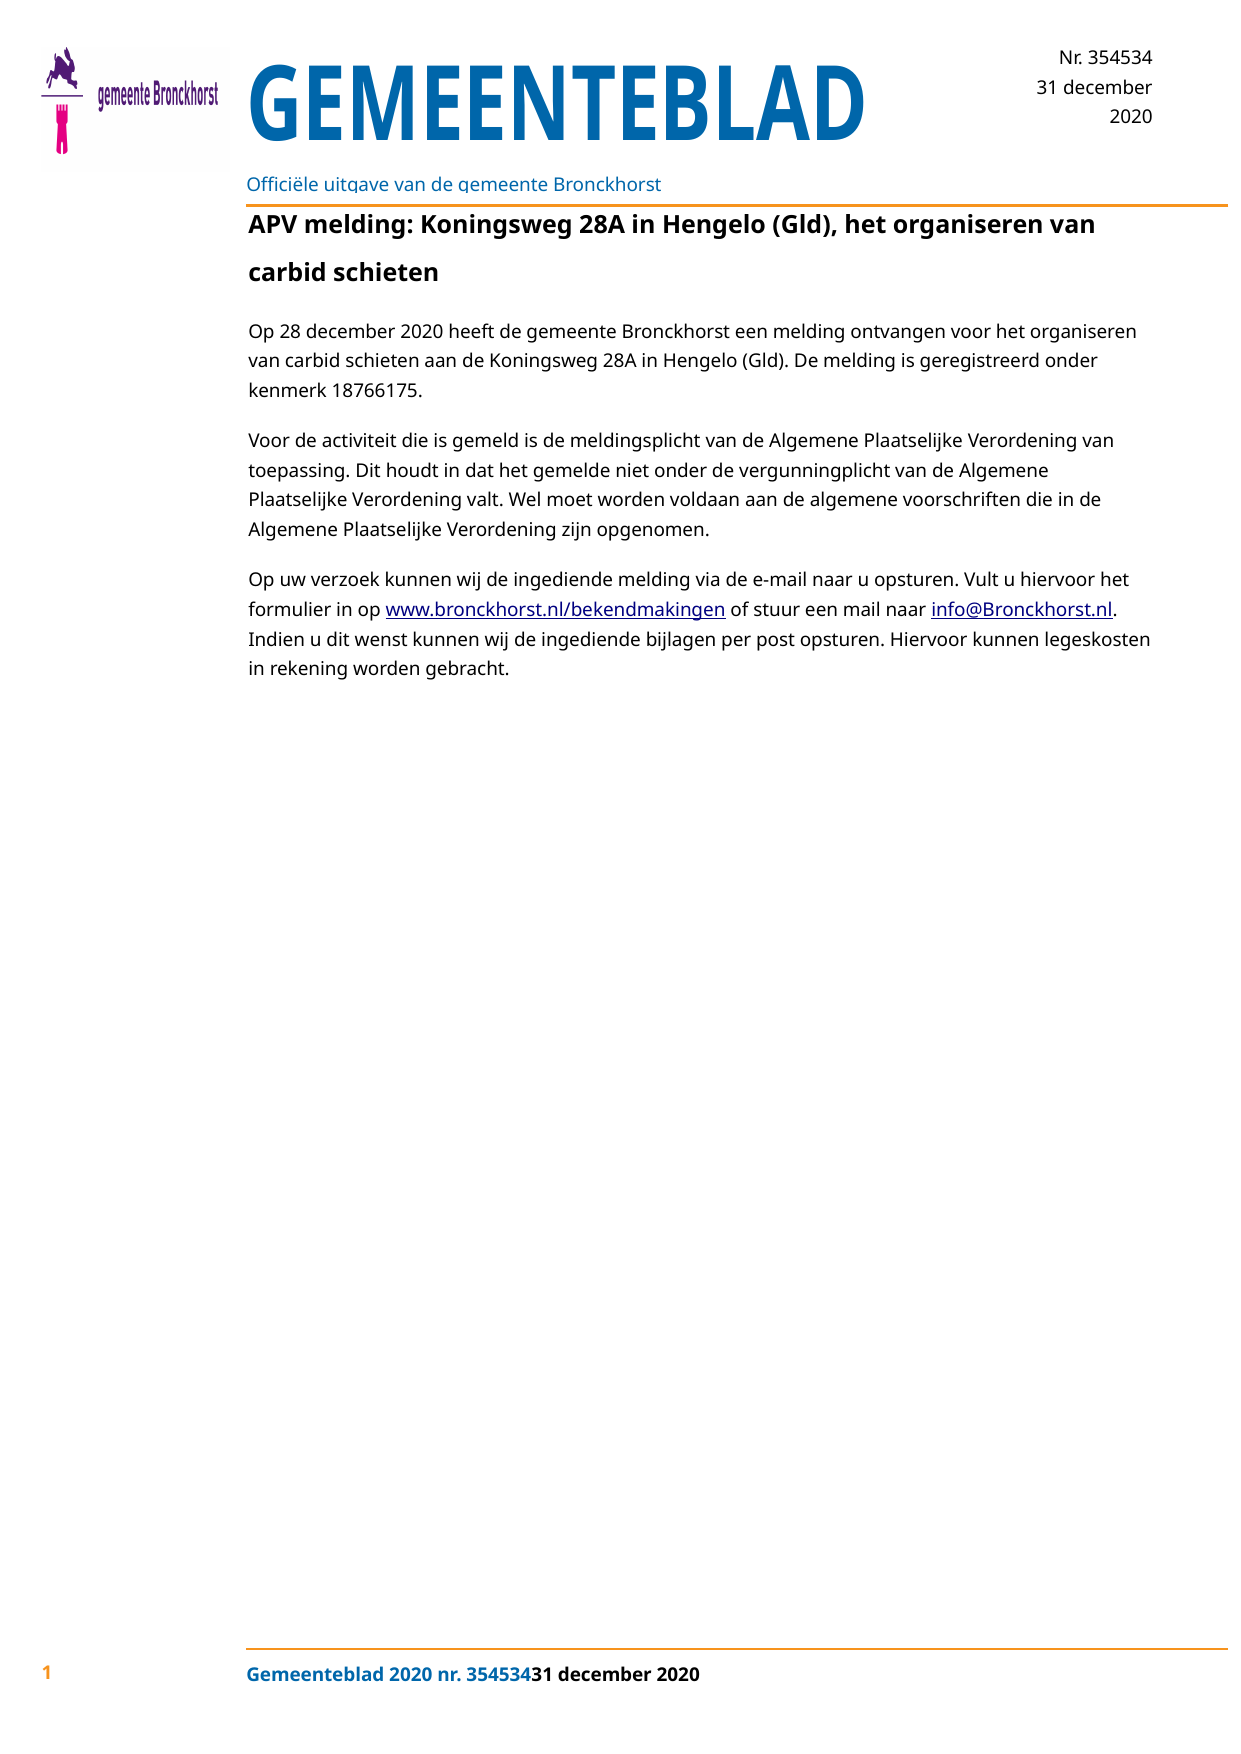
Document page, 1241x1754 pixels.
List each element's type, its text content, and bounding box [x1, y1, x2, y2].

text APV melding: Koningsweg 28A in Hengelo (Gld), het organiseren van carbid schieten [248, 207, 1152, 288]
picture [41, 47, 231, 172]
text Voor de activiteit die is gemeld is de meldingsplicht van de Algemene Plaatselijke Verordening van toepassing. Dit houdt in dat het gemelde niet onder de vergunningplicht van de Algemene Plaatselijke Verordening valt. Wel moet worden voldaan aan de algemene voorschriften die in de Algemene Plaatselijke Verordening zijn opgenomen. [248, 427, 1152, 542]
text Op uw verzoek kunnen wij de ingediende melding via de e-mail naar u opsturen. Vult u hiervoor het formulier in op www.bronckhorst.nl/bekendmakingen of stuur een mail naar info@Bronckhorst.nl. Indien u dit wenst kunnen wij de ingediende bijlagen per post opsturen. Hiervoor kunnen legeskosten in rekening worden gebracht. [248, 567, 1152, 681]
text Op 28 december 2020 heeft de gemeente Bronckhorst een melding ontvangen voor het organiseren van carbid schieten aan de Koningsweg 28A in Hengelo (Gld). De melding is geregistreerd onder kenmerk 18766175. [248, 318, 1152, 403]
